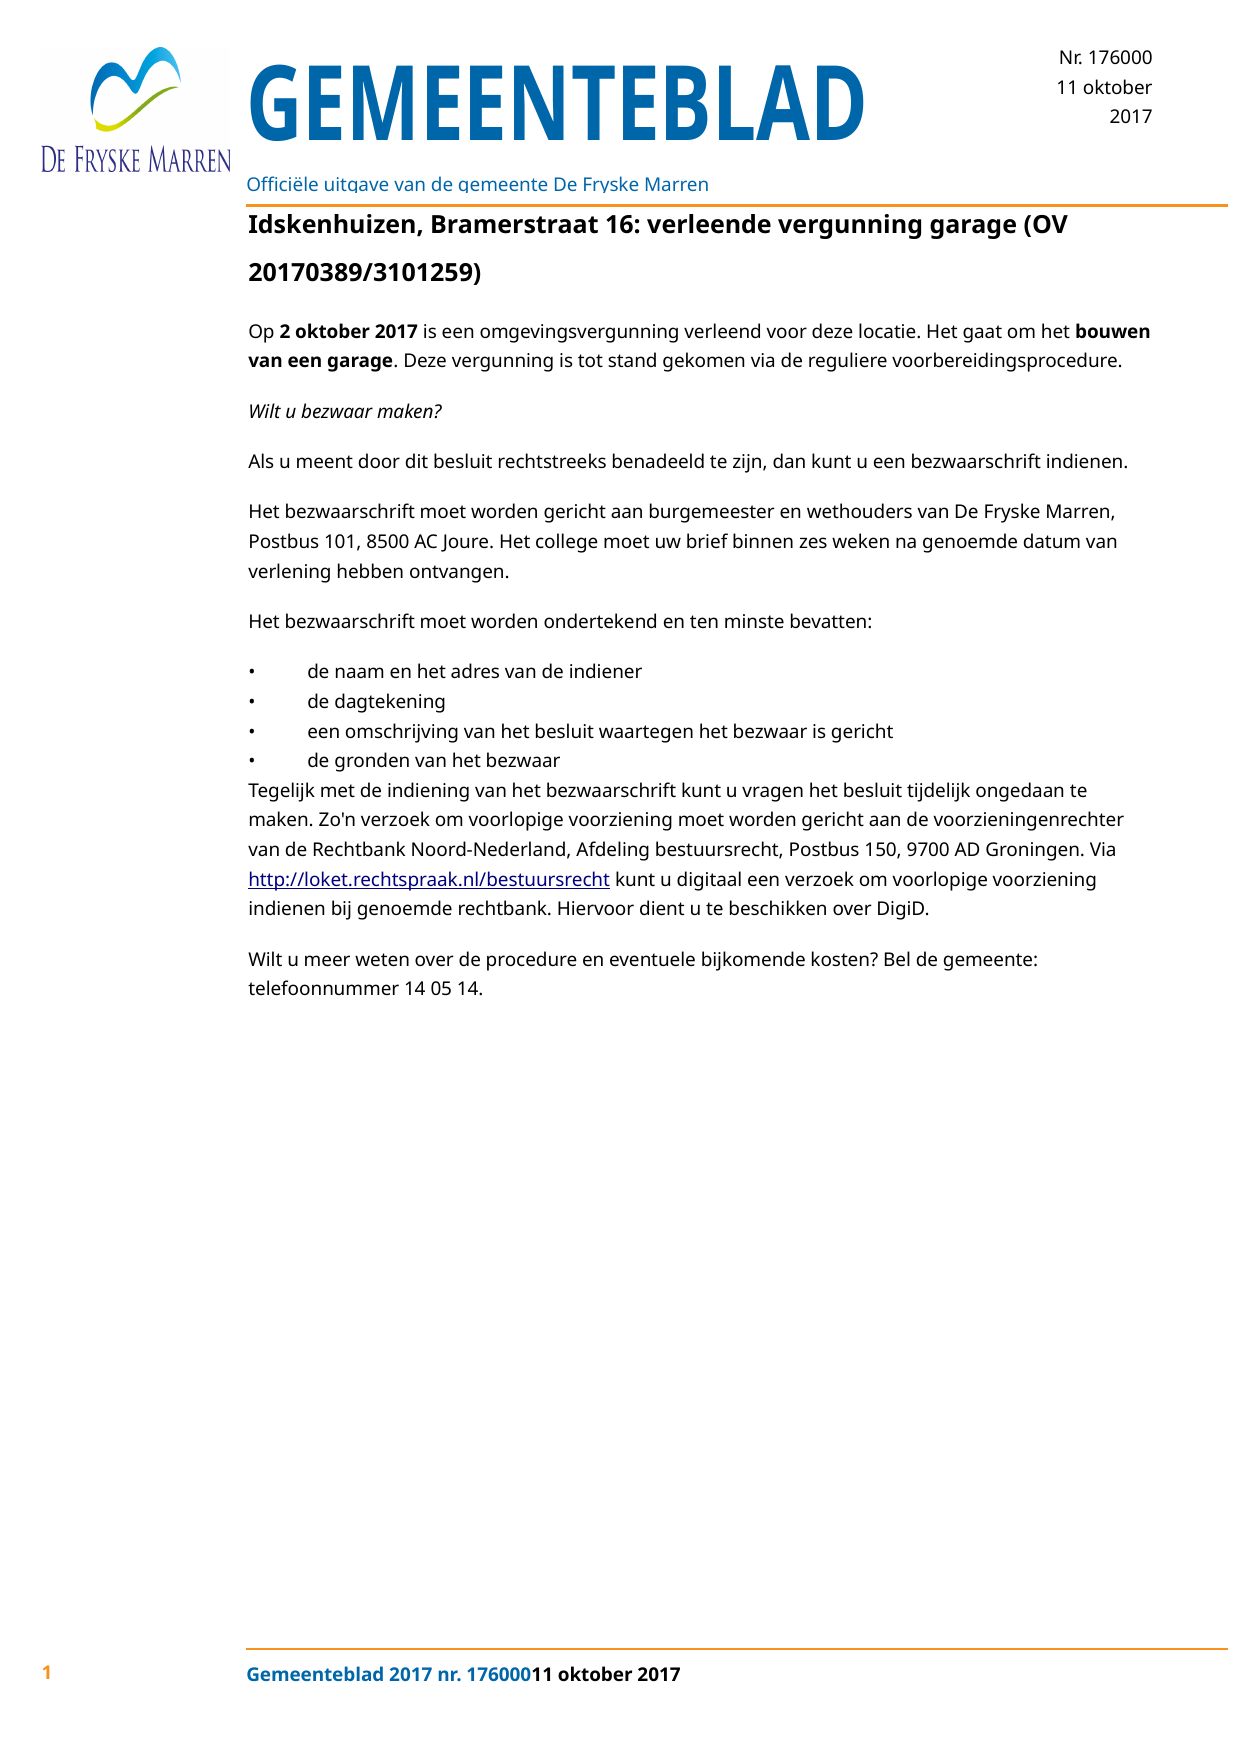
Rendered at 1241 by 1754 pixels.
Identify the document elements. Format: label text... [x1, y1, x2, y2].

text Wilt u bezwaar maken? [248, 398, 1152, 424]
list de gronden van het bezwaar [248, 747, 1152, 773]
list de dagtekening [248, 688, 1152, 714]
picture [41, 47, 231, 172]
text Idskenhuizen, Bramerstraat 16: verleende vergunning garage (OV 20170389/3101259) [248, 207, 1152, 288]
text Op 2 oktober 2017 is een omgevingsvergunning verleend voor deze locatie. Het gaat om het bouwen van een garage. Deze vergunning is tot stand gekomen via de reguliere voorbereidingsprocedure. [248, 318, 1152, 373]
text Het bezwaarschrift moet worden gericht aan burgemeester en wethouders van De Fryske Marren, Postbus 101, 8500 AC Joure. Het college moet uw brief binnen zes weken na genoemde datum van verlening hebben ontvangen. [248, 499, 1152, 584]
text Wilt u meer weten over de procedure en eventuele bijkomende kosten? Bel de gemeente: telefoonnummer 14 05 14. [248, 946, 1152, 1001]
text Tegelijk met de indiening van het bezwaarschrift kunt u vragen het besluit tijdelijk ongedaan te maken. Zo'n verzoek om voorlopige voorziening moet worden gericht aan de voorzieningenrechter van de Rechtbank Noord-Nederland, Afdeling bestuursrecht, Postbus 150, 9700 AD Groningen. Via http://loket.rechtspraak.nl/bestuursrecht kunt u digitaal een verzoek om voorlopige voorziening indienen bij genoemde rechtbank. Hiervoor dient u te beschikken over DigiD. [248, 777, 1152, 921]
text Als u meent door dit besluit rechtstreeks benadeeld te zijn, dan kunt u een bezwaarschrift indienen. [248, 448, 1152, 474]
list een omschrijving van het besluit waartegen het bezwaar is gericht [248, 718, 1152, 744]
list de naam en het adres van de indiener [248, 659, 1152, 684]
text Het bezwaarschrift moet worden ondertekend en ten minste bevatten: [248, 608, 1152, 634]
